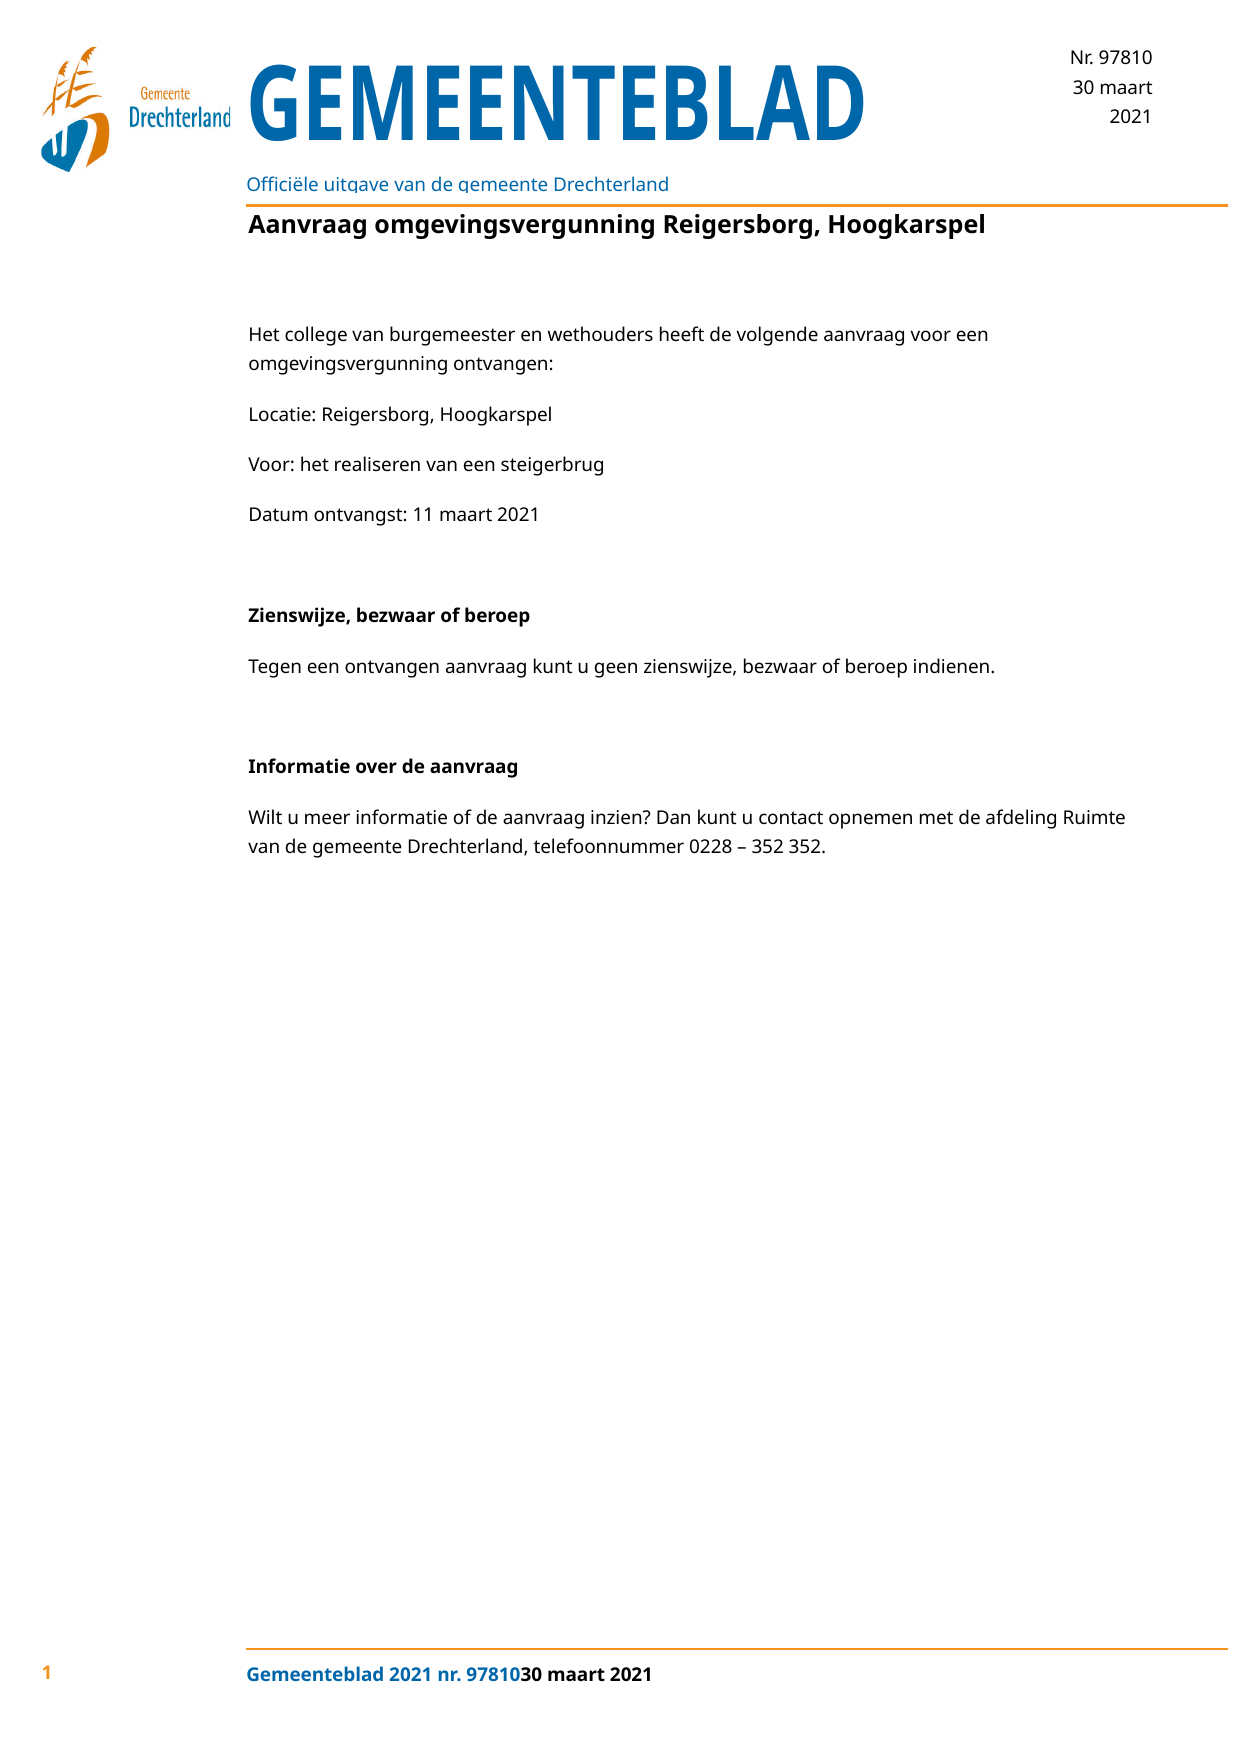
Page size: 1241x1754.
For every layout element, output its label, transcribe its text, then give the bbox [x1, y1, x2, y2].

text Het college van burgemeester en wethouders heeft de volgende aanvraag voor een omgevingsvergunning ontvangen: [248, 321, 1152, 376]
text Locatie: Reigersborg, Hoogkarspel [248, 401, 1152, 426]
text Zienswijze, bezwaar of beroep [248, 602, 1152, 628]
text Wilt u meer informatie of de aanvraag inzien? Dan kunt u contact opnemen met de afdeling Ruimte van de gemeente Drechterland, telefoonnummer 0228 – 352 352. [248, 804, 1152, 859]
text Tegen een ontvangen aanvraag kunt u geen zienswijze, bezwaar of beroep indienen. [248, 653, 1152, 678]
picture [41, 47, 231, 172]
text Informatie over de aanvraag [248, 754, 1152, 779]
text Aanvraag omgevingsvergunning Reigersborg, Hoogkarspel [248, 207, 1152, 241]
picture [226, 115, 231, 124]
picture [41, 158, 64, 172]
text Datum ontvangst: 11 maart 2021 [248, 502, 1152, 527]
text Voor: het realiseren van een steigerbrug [248, 451, 1152, 477]
